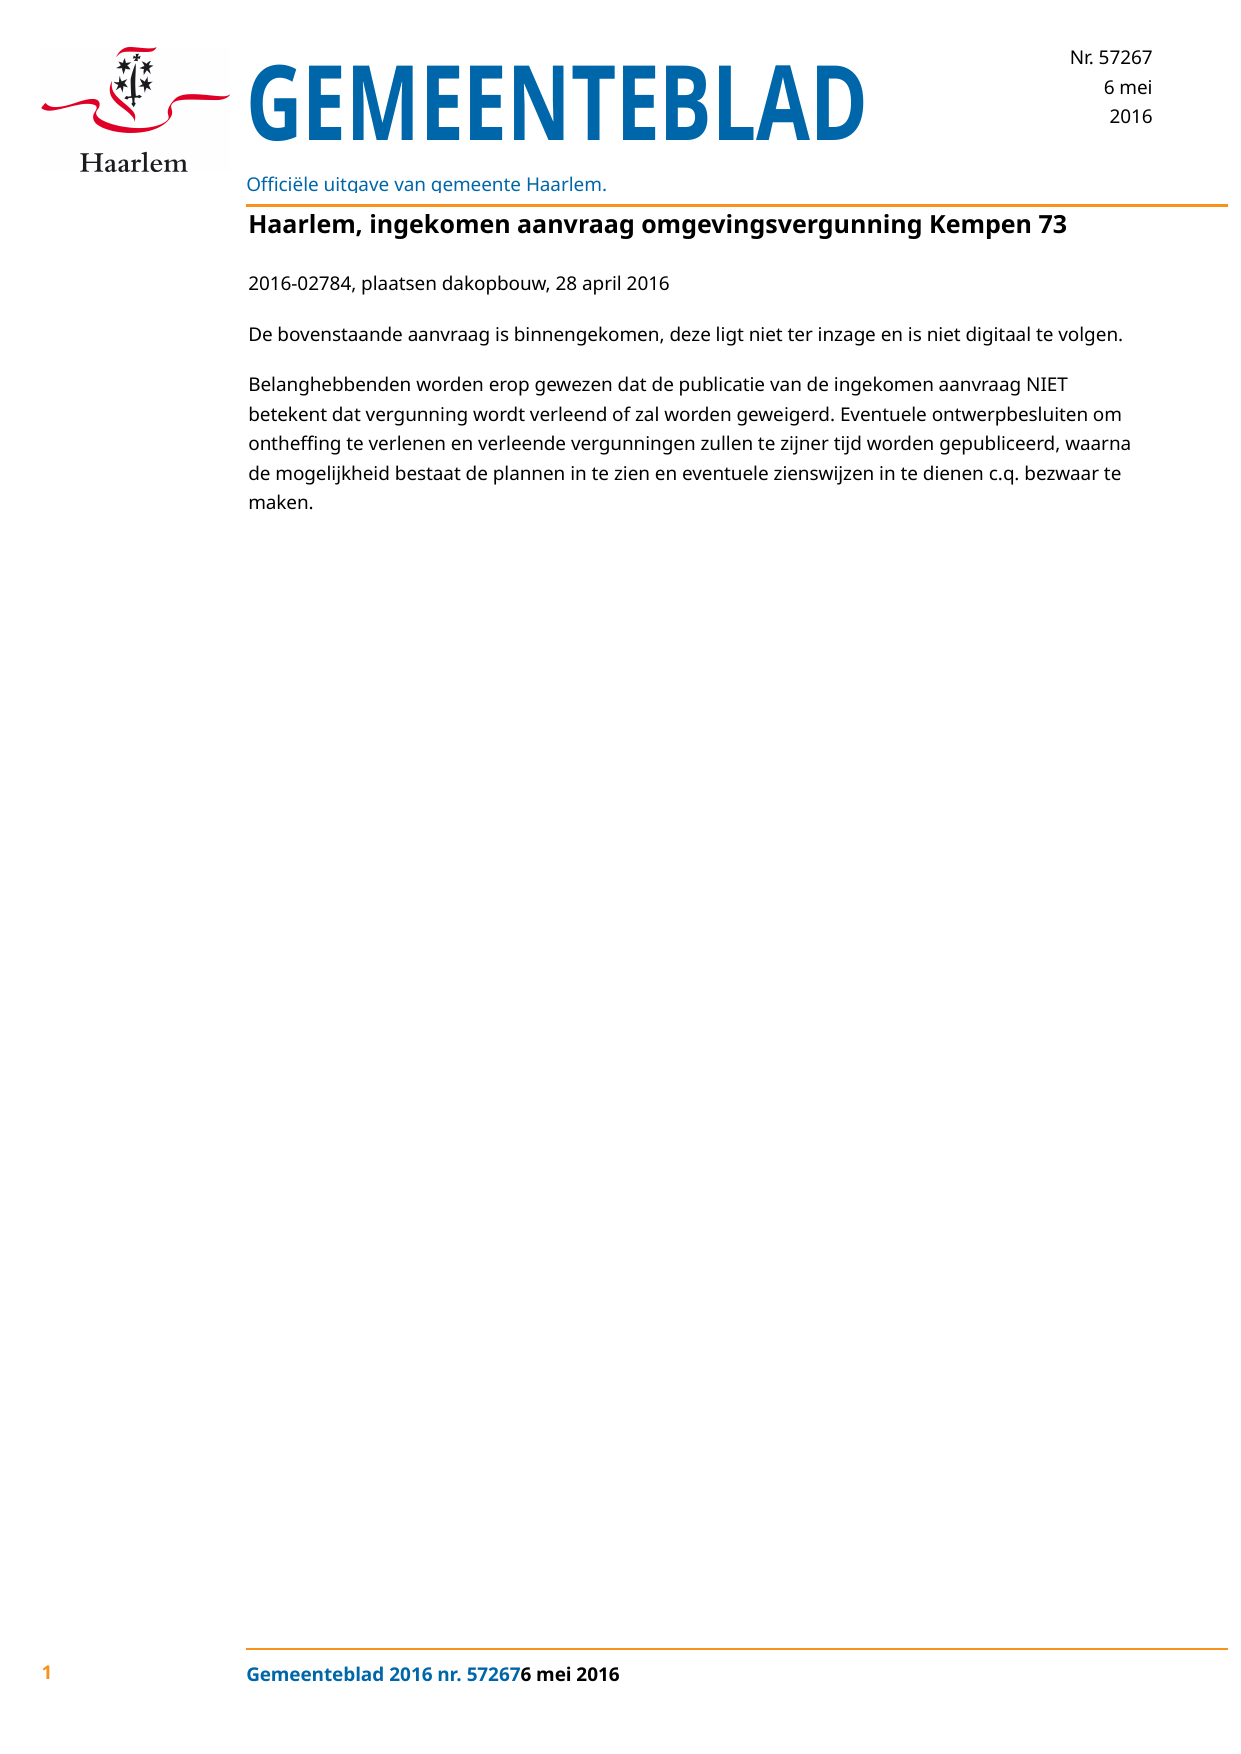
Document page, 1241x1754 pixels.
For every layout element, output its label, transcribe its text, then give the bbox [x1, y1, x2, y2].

text Belanghebbenden worden erop gewezen dat de publicatie van de ingekomen aanvraag NIET betekent dat vergunning wordt verleend of zal worden geweigerd. Eventuele ontwerpbesluiten om ontheffing te verlenen en verleende vergunningen zullen te zijner tijd worden gepubliceerd, waarna de mogelijkheid bestaat de plannen in te zien en eventuele zienswijzen in te dienen c.q. bezwaar te maken. [248, 371, 1152, 515]
text 2016-02784, plaatsen dakopbouw, 28 april 2016 [248, 270, 1152, 296]
text Haarlem, ingekomen aanvraag omgevingsvergunning Kempen 73 [248, 207, 1152, 241]
text De bovenstaande aanvraag is binnengekomen, deze ligt niet ter inzage en is niet digitaal te volgen. [248, 321, 1152, 346]
picture [41, 47, 231, 172]
